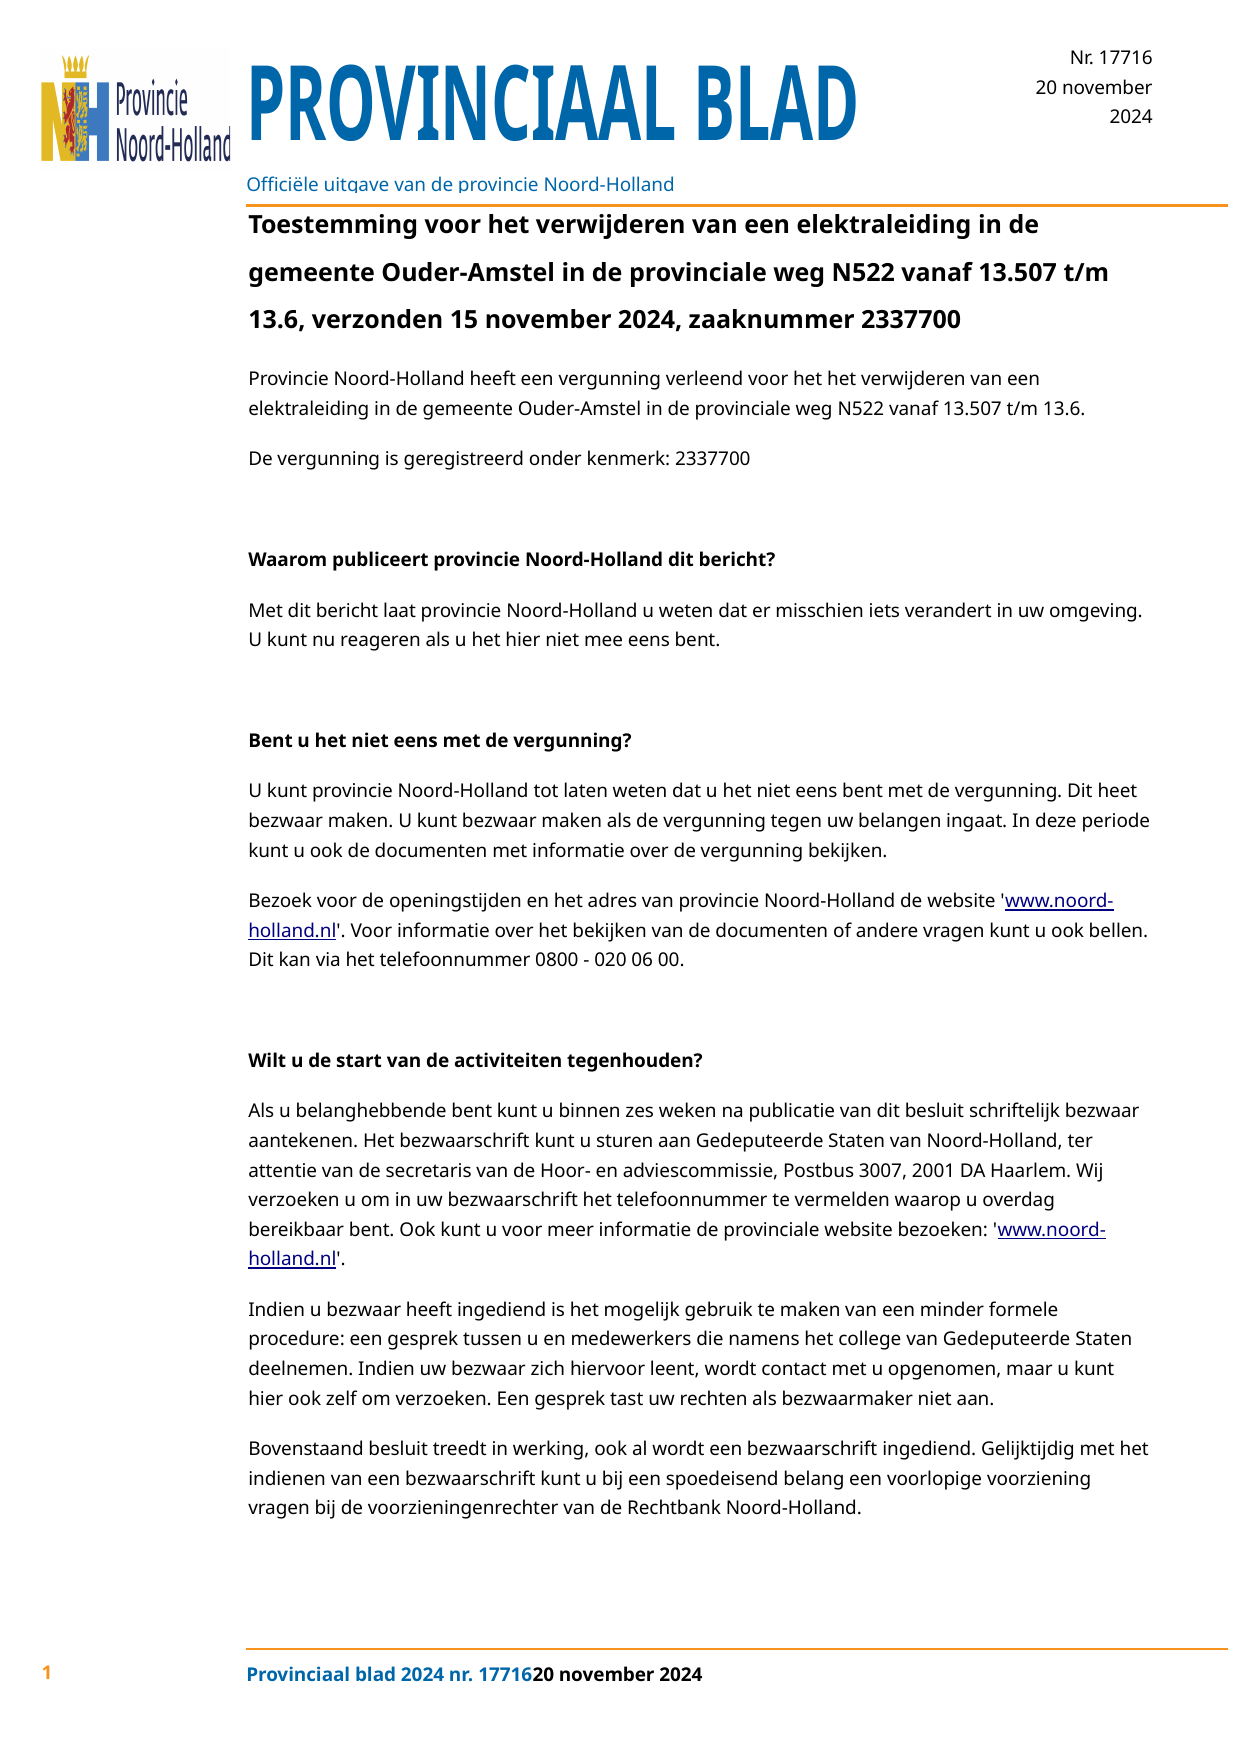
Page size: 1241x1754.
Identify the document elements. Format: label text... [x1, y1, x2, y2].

text Provincie Noord-Holland heeft een vergunning verleend voor het het verwijderen van een elektraleiding in de gemeente Ouder-Amstel in de provinciale weg N522 vanaf 13.507 t/m 13.6. [248, 366, 1152, 421]
text U kunt provincie Noord-Holland tot laten weten dat u het niet eens bent met de vergunning. Dit heet bezwaar maken. U kunt bezwaar maken als de vergunning tegen uw belangen ingaat. In deze periode kunt u ook de documenten met informatie over de vergunning bekijken. [248, 778, 1152, 862]
text Als u belanghebbende bent kunt u binnen zes weken na publicatie van dit besluit schriftelijk bezwaar aantekenen. Het bezwaarschrift kunt u sturen aan Gedeputeerde Staten van Noord-Holland, ter attentie van de secretaris van de Hoor- en adviescommissie, Postbus 3007, 2001 DA Haarlem. Wij verzoeken u om in uw bezwaarschrift het telefoonnummer te vermelden waarop u overdag bereikbaar bent. Ook kunt u voor meer informatie de provinciale website bezoeken: 'www.noord-holland.nl'. [248, 1098, 1152, 1271]
text Waarom publiceert provincie Noord-Holland dit bericht? [248, 546, 1152, 572]
text Bent u het niet eens met de vergunning? [248, 727, 1152, 753]
picture [41, 47, 231, 172]
text Indien u bezwaar heeft ingediend is het mogelijk gebruik te maken van een minder formele procedure: een gesprek tussen u en medewerkers die namens het college van Gedeputeerde Staten deelnemen. Indien uw bezwaar zich hiervoor leent, wordt contact met u opgenomen, maar u kunt hier ook zelf om verzoeken. Een gesprek tast uw rechten als bezwaarmaker niet aan. [248, 1296, 1152, 1410]
text De vergunning is geregistreerd onder kenmerk: 2337700 [248, 446, 1152, 471]
text Met dit bericht laat provincie Noord-Holland u weten dat er misschien iets verandert in uw omgeving. U kunt nu reageren als u het hier niet mee eens bent. [248, 597, 1152, 652]
text Toestemming voor het verwijderen van een elektraleiding in de gemeente Ouder-Amstel in de provinciale weg N522 vanaf 13.507 t/m 13.6, verzonden 15 november 2024, zaaknummer 2337700 [248, 207, 1152, 336]
text Bezoek voor de openingstijden en het adres van provincie Noord-Holland de website 'www.noord-holland.nl'. Voor informatie over het bekijken van de documenten of andere vragen kunt u ook bellen. Dit kan via het telefoonnummer 0800 - 020 06 00. [248, 887, 1152, 972]
text Bovenstaand besluit treedt in werking, ook al wordt een bezwaarschrift ingediend. Gelijktijdig met het indienen van een bezwaarschrift kunt u bij een spoedeisend belang een voorlopige voorziening vragen bij de voorzieningenrechter van de Rechtbank Noord-Holland. [248, 1435, 1152, 1520]
text Wilt u de start van de activiteiten tegenhouden? [248, 1047, 1152, 1073]
